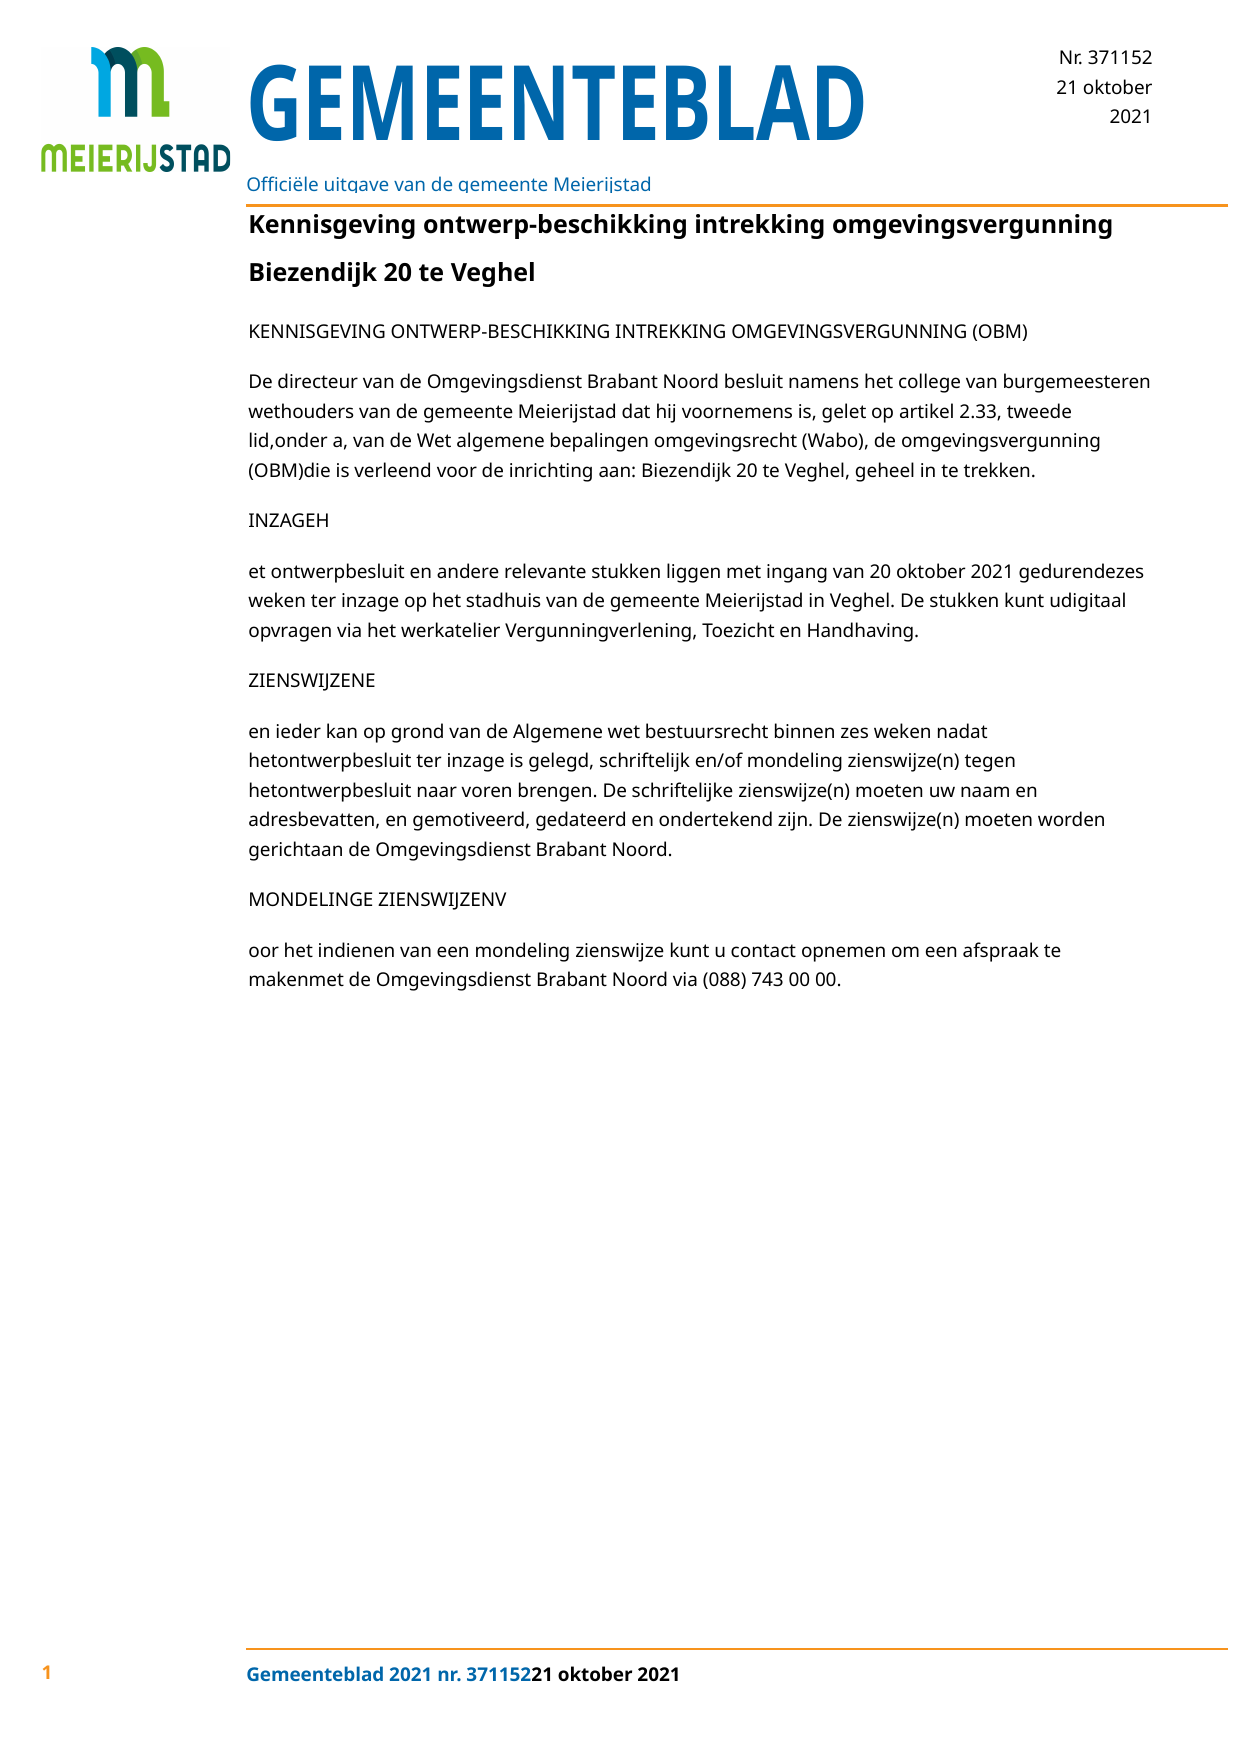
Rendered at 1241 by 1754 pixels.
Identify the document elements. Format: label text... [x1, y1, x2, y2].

text ZIENSWIJZENE [248, 667, 1152, 693]
picture [41, 47, 231, 172]
text oor het indienen van een mondeling zienswijze kunt u contact opnemen om een afspraak te makenmet de Omgevingsdienst Brabant Noord via (088) 743 00 00. [248, 937, 1152, 992]
text Kennisgeving ontwerp-beschikking intrekking omgevingsvergunning Biezendijk 20 te Veghel [248, 207, 1152, 288]
text en ieder kan op grond van de Algemene wet bestuursrecht binnen zes weken nadat hetontwerpbesluit ter inzage is gelegd, schriftelijk en/of mondeling zienswijze(n) tegen hetontwerpbesluit naar voren brengen. De schriftelijke zienswijze(n) moeten uw naam en adresbevatten, en gemotiveerd, gedateerd en ondertekend zijn. De zienswijze(n) moeten worden gerichtaan de Omgevingsdienst Brabant Noord. [248, 718, 1152, 862]
text De directeur van de Omgevingsdienst Brabant Noord besluit namens het college van burgemeesteren wethouders van de gemeente Meierijstad dat hij voornemens is, gelet op artikel 2.33, tweede lid,onder a, van de Wet algemene bepalingen omgevingsrecht (Wabo), de omgevingsvergunning (OBM)die is verleend voor de inrichting aan: Biezendijk 20 te Veghel, geheel in te trekken. [248, 368, 1152, 483]
text et ontwerpbesluit en andere relevante stukken liggen met ingang van 20 oktober 2021 gedurendezes weken ter inzage op het stadhuis van de gemeente Meierijstad in Veghel. De stukken kunt udigitaal opvragen via het werkatelier Vergunningverlening, Toezicht en Handhaving. [248, 558, 1152, 643]
text MONDELINGE ZIENSWIJZENV [248, 887, 1152, 912]
text KENNISGEVING ONTWERP-BESCHIKKING INTREKKING OMGEVINGSVERGUNNING (OBM) [248, 318, 1152, 344]
text INZAGEH [248, 507, 1152, 533]
